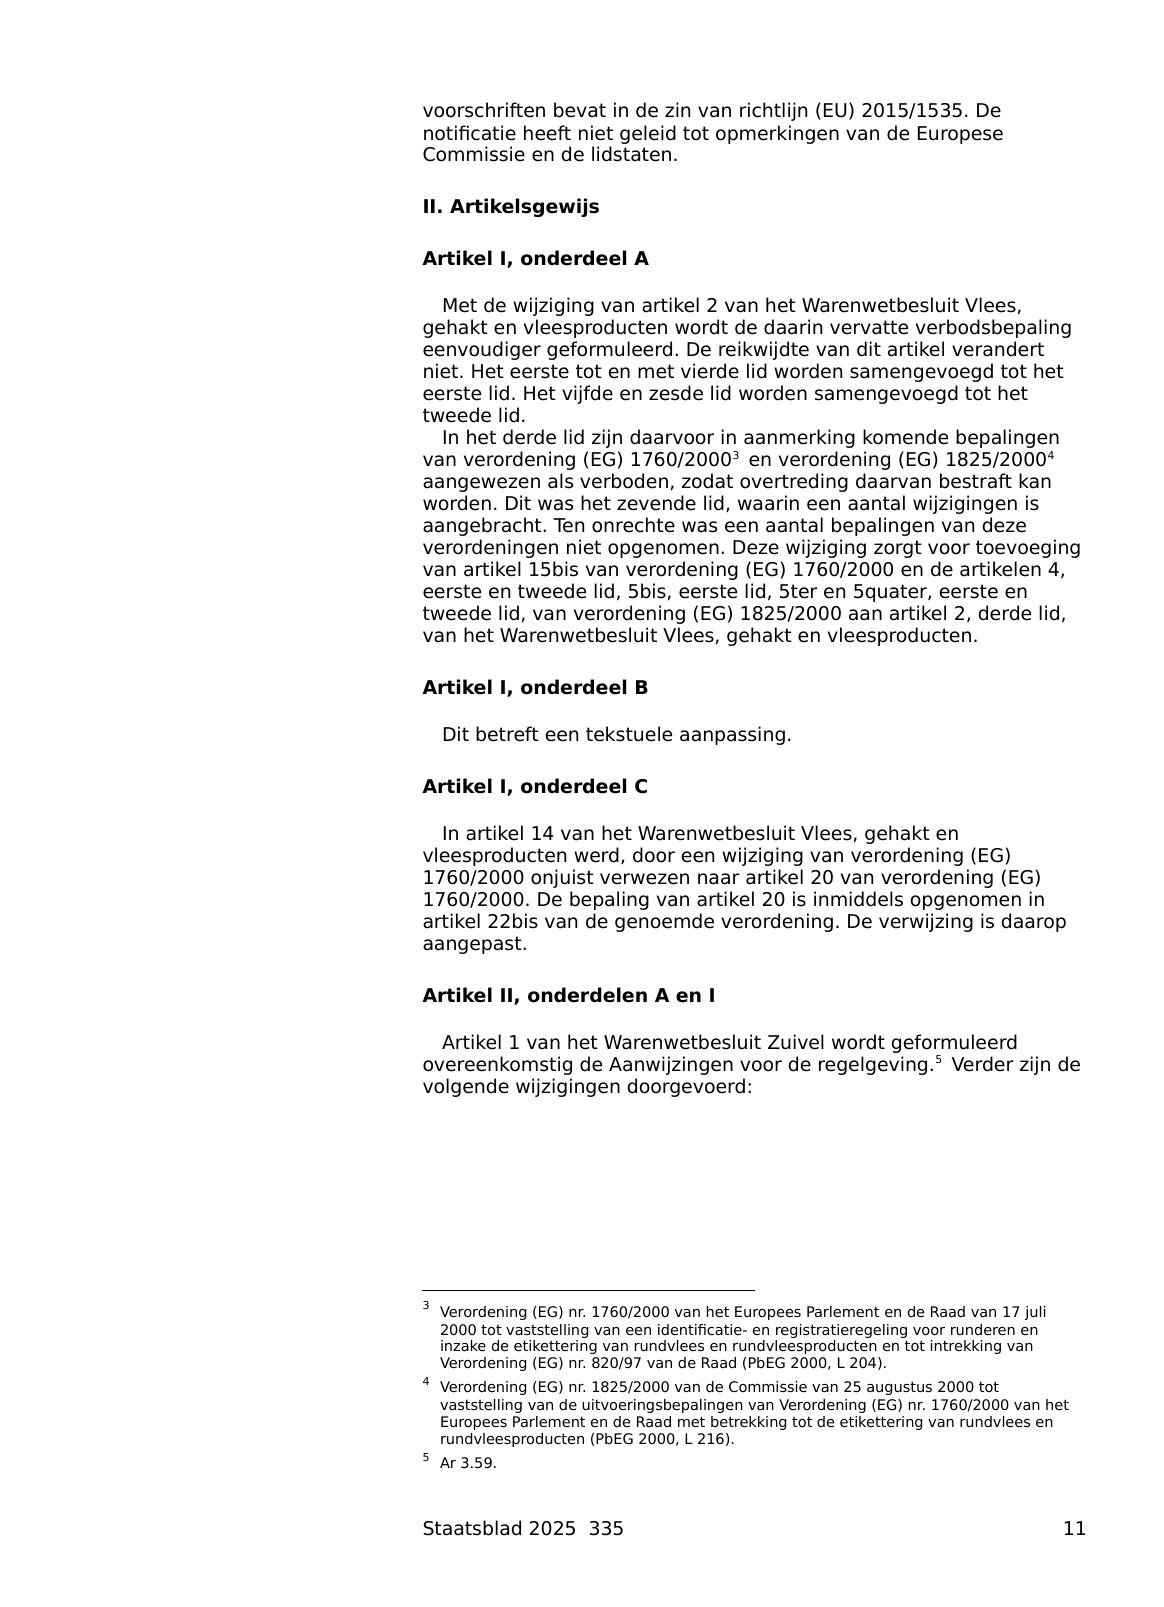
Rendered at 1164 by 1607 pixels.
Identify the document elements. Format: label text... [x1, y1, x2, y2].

subtitle Artikel I, onderdeel C [422, 776, 1087, 798]
text Met de wijziging van artikel 2 van het Warenwetbesluit Vlees, gehakt en vleesproducten wordt de daarin vervatte verbodsbepaling eenvoudiger geformuleerd. De reikwijdte van dit artikel verandert niet. Het eerste tot en met vierde lid worden samengevoegd tot het eerste lid. Het vijfde en zesde lid worden samengevoegd tot het tweede lid. [422, 295, 1087, 427]
text voorschriften bevat in de zin van richtlijn (EU) 2015/1535. De notificatie heeft niet geleid tot opmerkingen van de Europese Commissie en de lidstaten. [422, 100, 1087, 166]
text In artikel 14 van het Warenwetbesluit Vlees, gehakt en vleesproducten werd, door een wijziging van verordening (EG) 1760/2000 onjuist verwezen naar artikel 20 van verordening (EG) 1760/2000. De bepaling van artikel 20 is inmiddels opgenomen in artikel 22bis van de genoemde verordening. De verwijzing is daarop aangepast. [422, 823, 1087, 955]
text Verordening (EG) nr. 1825/2000 van de Commissie van 25 augustus 2000 tot vaststelling van de uitvoeringsbepalingen van Verordening (EG) nr. 1760/2000 van het Europees Parlement en de Raad met betrekking tot de etikettering van rundvlees en rundvleesproducten (PbEG 2000, L 216). [422, 1375, 1087, 1448]
text Verordening (EG) nr. 1760/2000 van het Europees Parlement en de Raad van 17 juli 2000 tot vaststelling van een identificatie- en registratieregeling voor runderen en inzake de etikettering van rundvlees en rundvleesproducten en tot intrekking van Verordening (EG) nr. 820/97 van de Raad (PbEG 2000, L 204). [422, 1299, 1087, 1372]
text In het derde lid zijn daarvoor in aanmerking komende bepalingen van verordening (EG) 1760/2000 en verordening (EG) 1825/2000 aangewezen als verboden, zodat overtreding daarvan bestraft kan worden. Dit was het zevende lid, waarin een aantal wijzigingen is aangebracht. Ten onrechte was een aantal bepalingen van deze verordeningen niet opgenomen. Deze wijziging zorgt voor toevoeging van artikel 15bis van verordening (EG) 1760/2000 en de artikelen 4, eerste en tweede lid, 5bis, eerste lid, 5ter en 5quater, eerste en tweede lid, van verordening (EG) 1825/2000 aan artikel 2, derde lid, van het Warenwetbesluit Vlees, gehakt en vleesproducten. [422, 427, 1087, 647]
subtitle II. Artikelsgewijs [422, 196, 1087, 218]
text Dit betreft een tekstuele aanpassing. [422, 724, 1087, 746]
text Artikel 1 van het Warenwetbesluit Zuivel wordt geformuleerd overeenkomstig de Aanwijzingen voor de regelgeving. Verder zijn de volgende wijzigingen doorgevoerd: [422, 1032, 1087, 1098]
subtitle Artikel I, onderdeel A [422, 248, 1087, 270]
subtitle Artikel II, onderdelen A en I [422, 985, 1087, 1007]
subtitle Artikel I, onderdeel B [422, 677, 1087, 699]
text Ar 3.59. [422, 1451, 1087, 1473]
